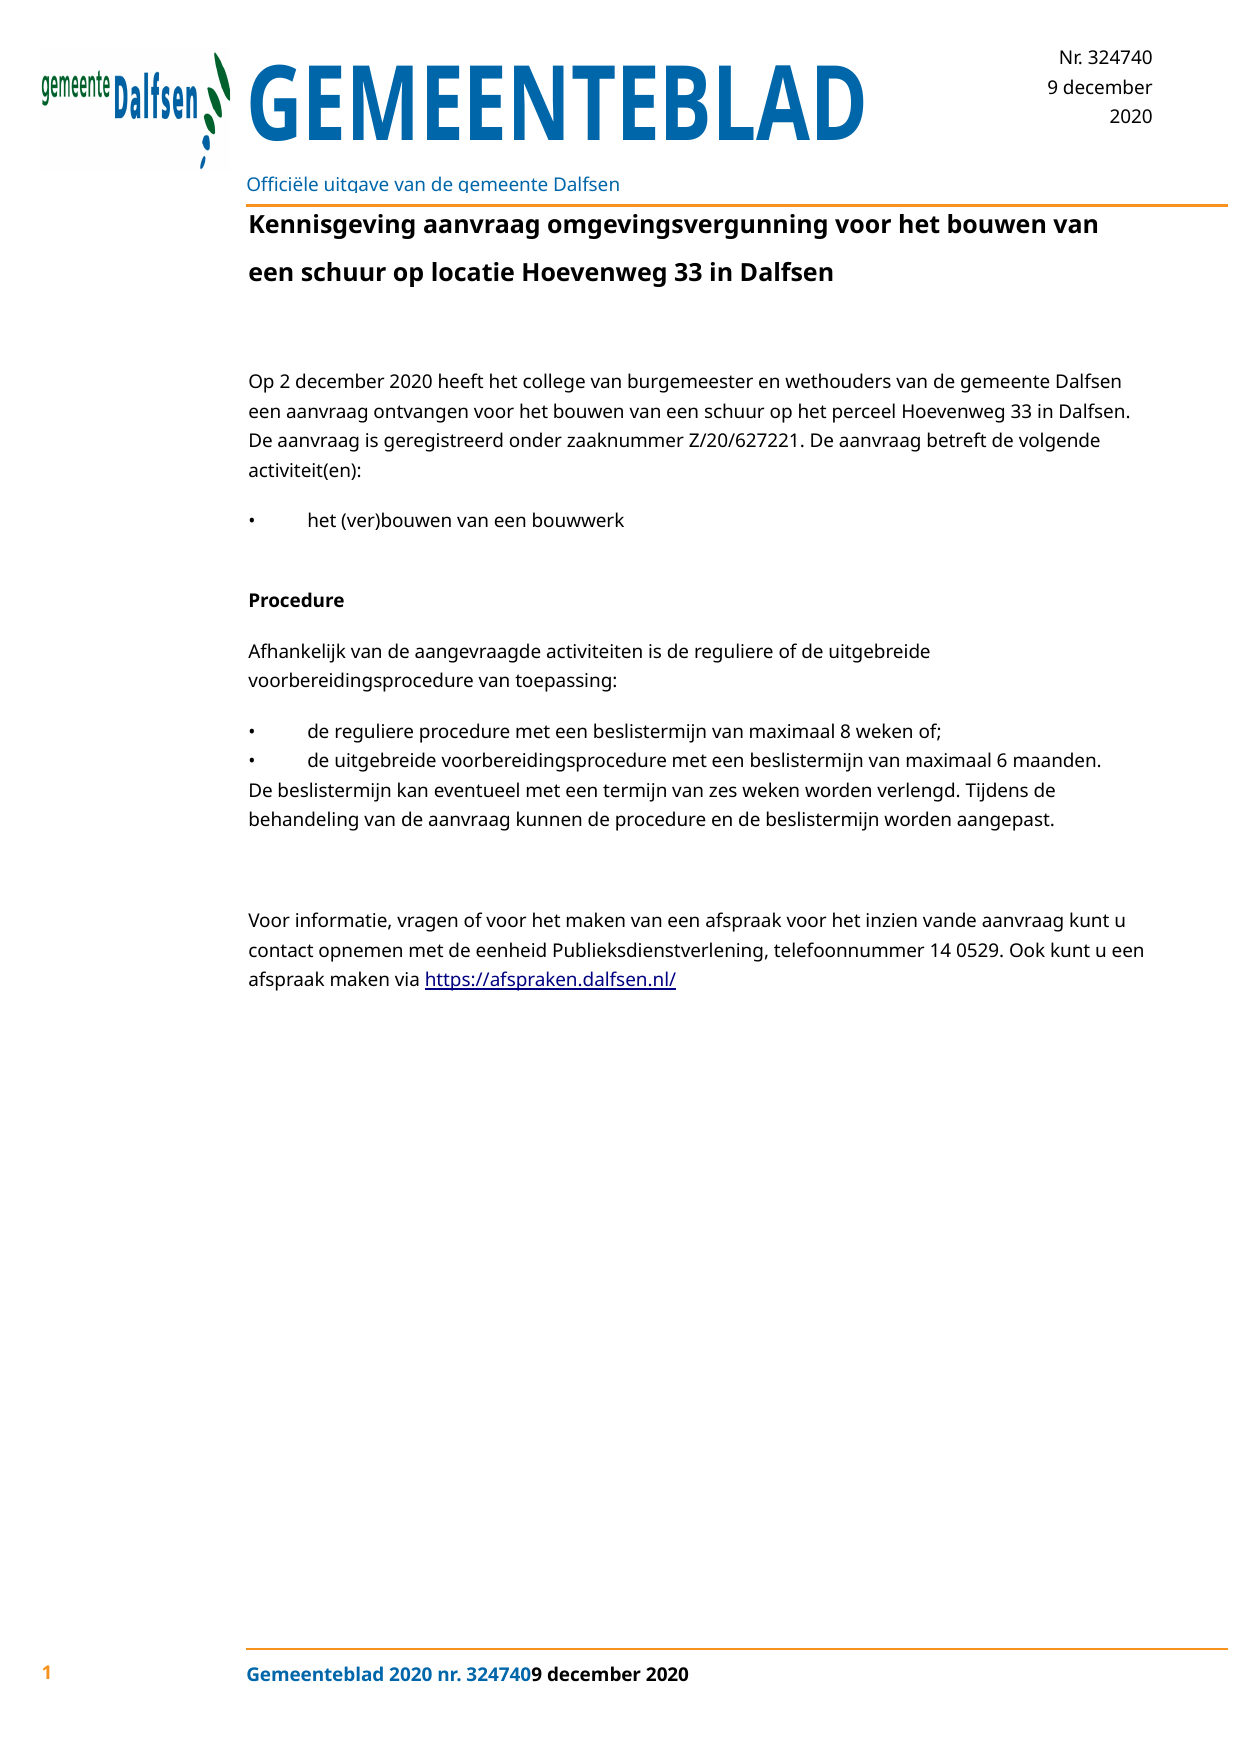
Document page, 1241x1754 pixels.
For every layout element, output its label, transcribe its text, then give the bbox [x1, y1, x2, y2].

list de uitgebreide voorbereidingsprocedure met een beslistermijn van maximaal 6 maanden. [248, 747, 1152, 773]
text Kennisgeving aanvraag omgevingsvergunning voor het bouwen van een schuur op locatie Hoevenweg 33 in Dalfsen [248, 207, 1152, 288]
text Afhankelijk van de aangevraagde activiteiten is de reguliere of de uitgebreide voorbereidingsprocedure van toepassing: [248, 638, 1152, 693]
list de reguliere procedure met een beslistermijn van maximaal 8 weken of; [248, 718, 1152, 744]
text De beslistermijn kan eventueel met een termijn van zes weken worden verlengd. Tijdens de behandeling van de aanvraag kunnen de procedure en de beslistermijn worden aangepast. [248, 777, 1152, 832]
text Procedure [248, 587, 1152, 613]
list het (ver)bouwen van een bouwwerk [248, 507, 1152, 533]
text Voor informatie, vragen of voor het maken van een afspraak voor het inzien vande aanvraag kunt u contact opnemen met de eenheid Publieksdienstverlening, telefoonnummer 14 0529. Ook kunt u een afspraak maken via https://afspraken.dalfsen.nl/ [248, 907, 1152, 992]
picture [41, 47, 231, 172]
text Op 2 december 2020 heeft het college van burgemeester en wethouders van de gemeente Dalfsen een aanvraag ontvangen voor het bouwen van een schuur op het perceel Hoevenweg 33 in Dalfsen. De aanvraag is geregistreerd onder zaaknummer Z/20/627221. De aanvraag betreft de volgende activiteit(en): [248, 368, 1152, 483]
